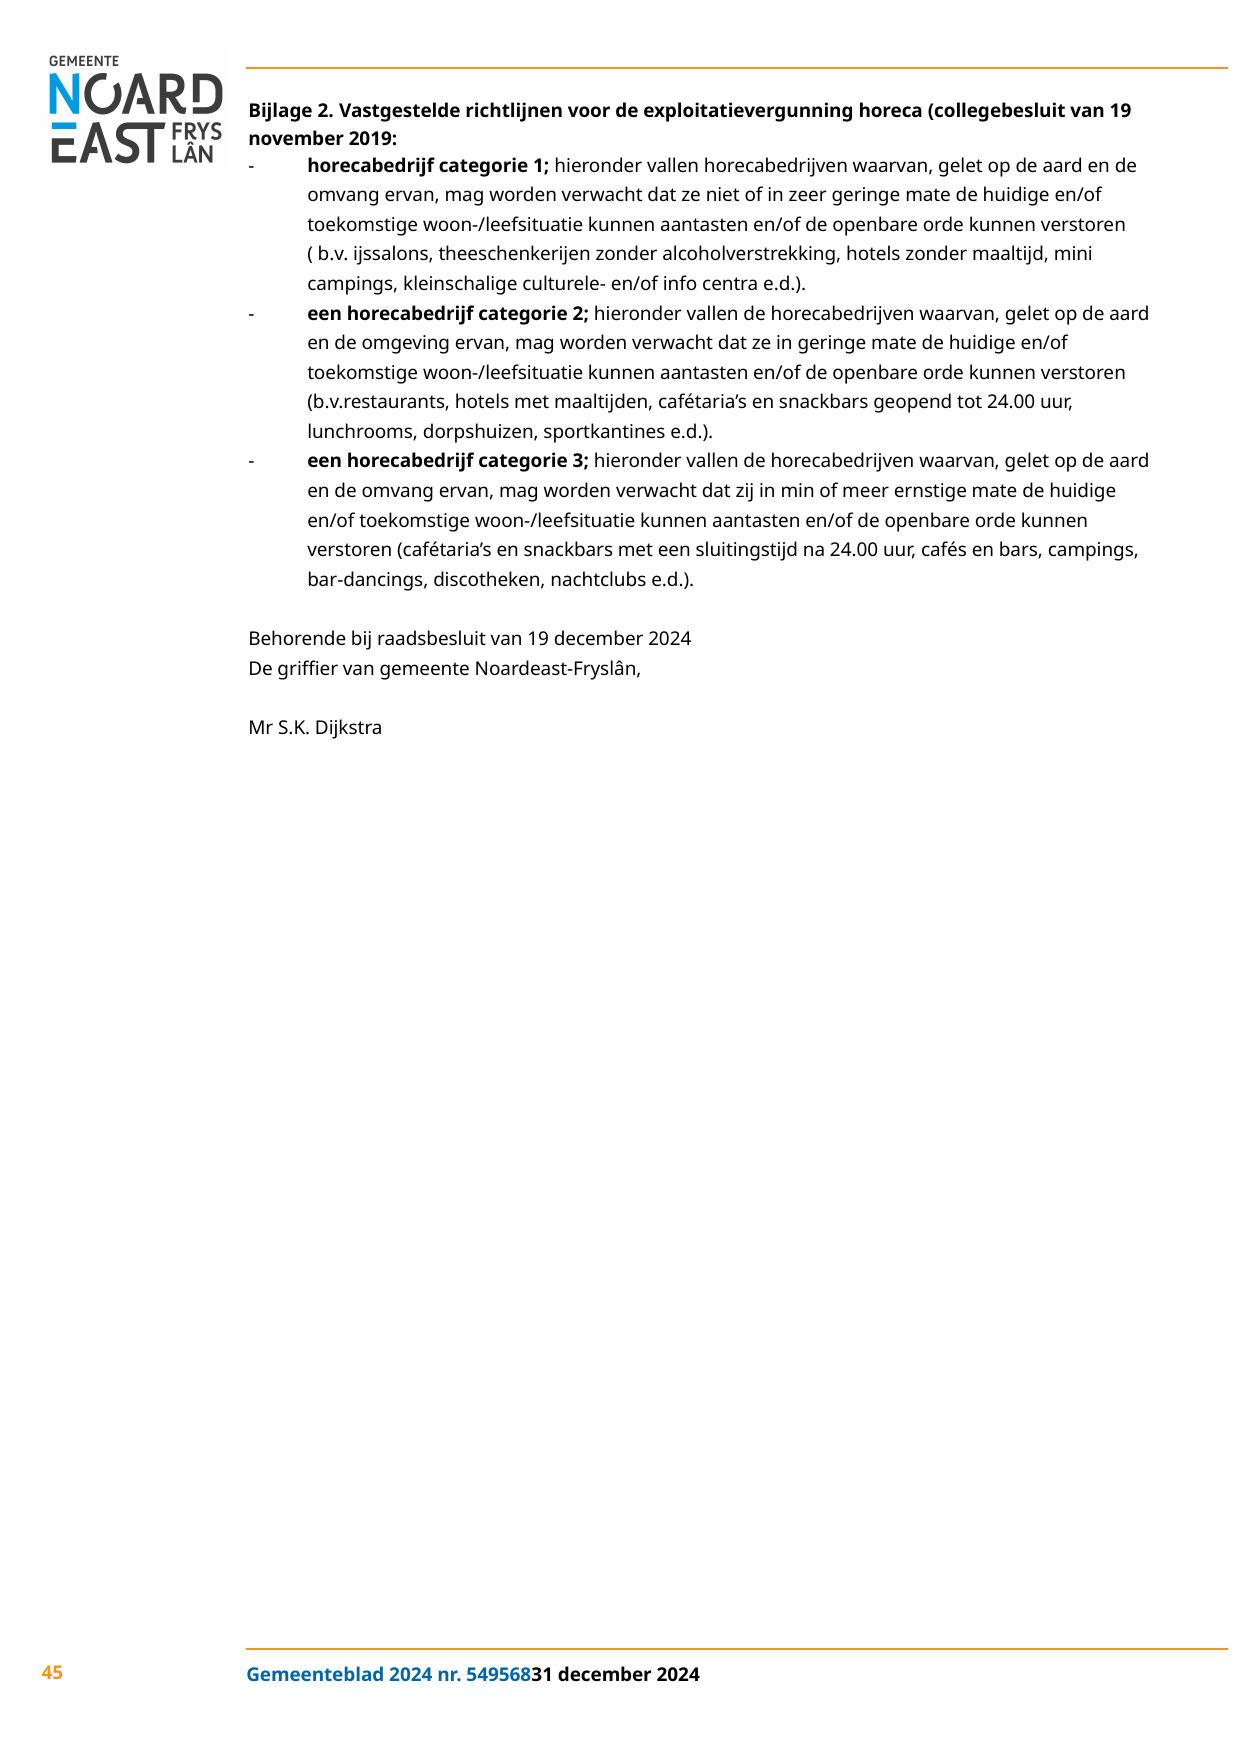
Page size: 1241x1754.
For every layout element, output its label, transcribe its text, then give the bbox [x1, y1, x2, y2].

list een horecabedrijf categorie 2; hieronder vallen de horecabedrijven waarvan, gelet op de aard en de omgeving ervan, mag worden verwacht dat ze in geringe mate de huidige en/of toekomstige woon-/leefsituatie kunnen aantasten en/of de openbare orde kunnen verstoren (b.v.restaurants, hotels met maaltijden, cafétaria’s en snackbars geopend tot 24.00 uur, lunchrooms, dorpshuizen, sportkantines e.d.). [248, 300, 1152, 444]
text Bijlage 2. Vastgestelde richtlijnen voor de exploitatievergunning horeca (collegebesluit van 19 november 2019: [248, 95, 1152, 152]
list horecabedrijf categorie 1; hieronder vallen horecabedrijven waarvan, gelet op de aard en de omvang ervan, mag worden verwacht dat ze niet of in zeer geringe mate de huidige en/of toekomstige woon-/leefsituatie kunnen aantasten en/of de openbare orde kunnen verstoren ( b.v. ijssalons, theeschenkerijen zonder alcoholverstrekking, hotels zonder maaltijd, mini campings, kleinschalige culturele- en/of info centra e.d.). [248, 152, 1152, 296]
text Mr S.K. Dijkstra [248, 714, 1152, 739]
text De griffier van gemeente Noardeast-Fryslân, [248, 655, 1152, 680]
picture [41, 47, 231, 172]
list een horecabedrijf categorie 3; hieronder vallen de horecabedrijven waarvan, gelet op de aard en de omvang ervan, mag worden verwacht dat zij in min of meer ernstige mate de huidige en/of toekomstige woon-/leefsituatie kunnen aantasten en/of de openbare orde kunnen verstoren (cafétaria’s en snackbars met een sluitingstijd na 24.00 uur, cafés en bars, campings, bar-dancings, discotheken, nachtclubs e.d.). [248, 448, 1152, 592]
text Behorende bij raadsbesluit van 19 december 2024 [248, 625, 1152, 651]
